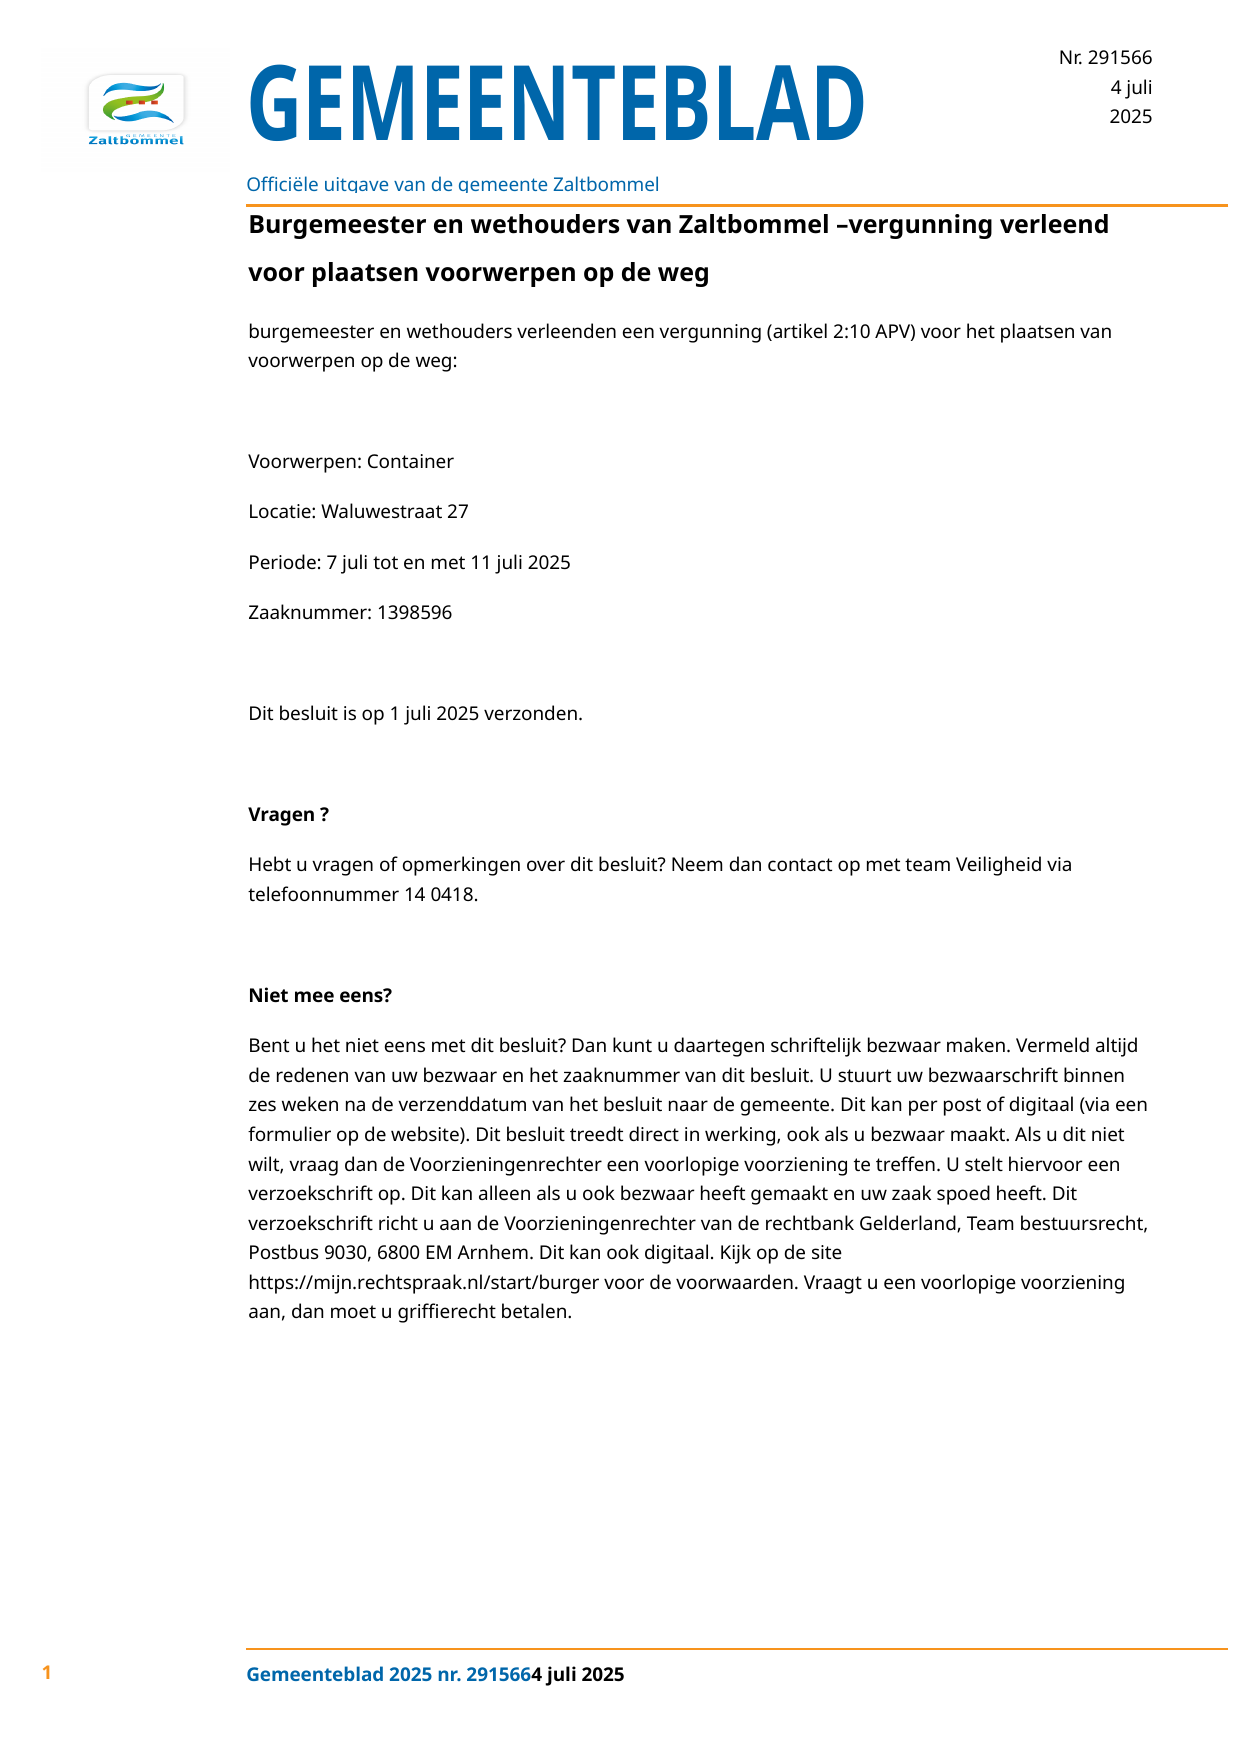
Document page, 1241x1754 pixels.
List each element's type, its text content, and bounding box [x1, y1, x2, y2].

text Dit besluit is op 1 juli 2025 verzonden. [248, 700, 1152, 726]
text Hebt u vragen of opmerkingen over dit besluit? Neem dan contact op met team Veiligheid via telefoonnummer 14 0418. [248, 852, 1152, 907]
text Niet mee eens? [248, 982, 1152, 1008]
text Burgemeester en wethouders van Zaltbommel –vergunning verleend voor plaatsen voorwerpen op de weg [248, 207, 1152, 288]
text Periode: 7 juli tot en met 11 juli 2025 [248, 549, 1152, 575]
text burgemeester en wethouders verleenden een vergunning (artikel 2:10 APV) voor het plaatsen van voorwerpen op de weg: [248, 318, 1152, 373]
text Zaaknummer: 1398596 [248, 599, 1152, 625]
text Locatie: Waluwestraat 27 [248, 499, 1152, 524]
text Voorwerpen: Container [248, 448, 1152, 474]
picture [41, 47, 231, 172]
text Bent u het niet eens met dit besluit? Dan kunt u daartegen schriftelijk bezwaar maken. Vermeld altijd de redenen van uw bezwaar en het zaaknummer van dit besluit. U stuurt uw bezwaarschrift binnen zes weken na de verzenddatum van het besluit naar de gemeente. Dit kan per post of digitaal (via een formulier op de website). Dit besluit treedt direct in werking, ook als u bezwaar maakt. Als u dit niet wilt, vraag dan de Voorzieningenrechter een voorlopige voorziening te treffen. U stelt hiervoor een verzoekschrift op. Dit kan alleen als u ook bezwaar heeft gemaakt en uw zaak spoed heeft. Dit verzoekschrift richt u aan de Voorzieningenrechter van de rechtbank Gelderland, Team bestuursrecht, Postbus 9030, 6800 EM Arnhem. Dit kan ook digitaal. Kijk op de site https://mijn.rechtspraak.nl/start/burger voor de voorwaarden. Vraagt u een voorlopige voorziening aan, dan moet u griffierecht betalen. [248, 1032, 1152, 1324]
text Vragen ? [248, 801, 1152, 827]
